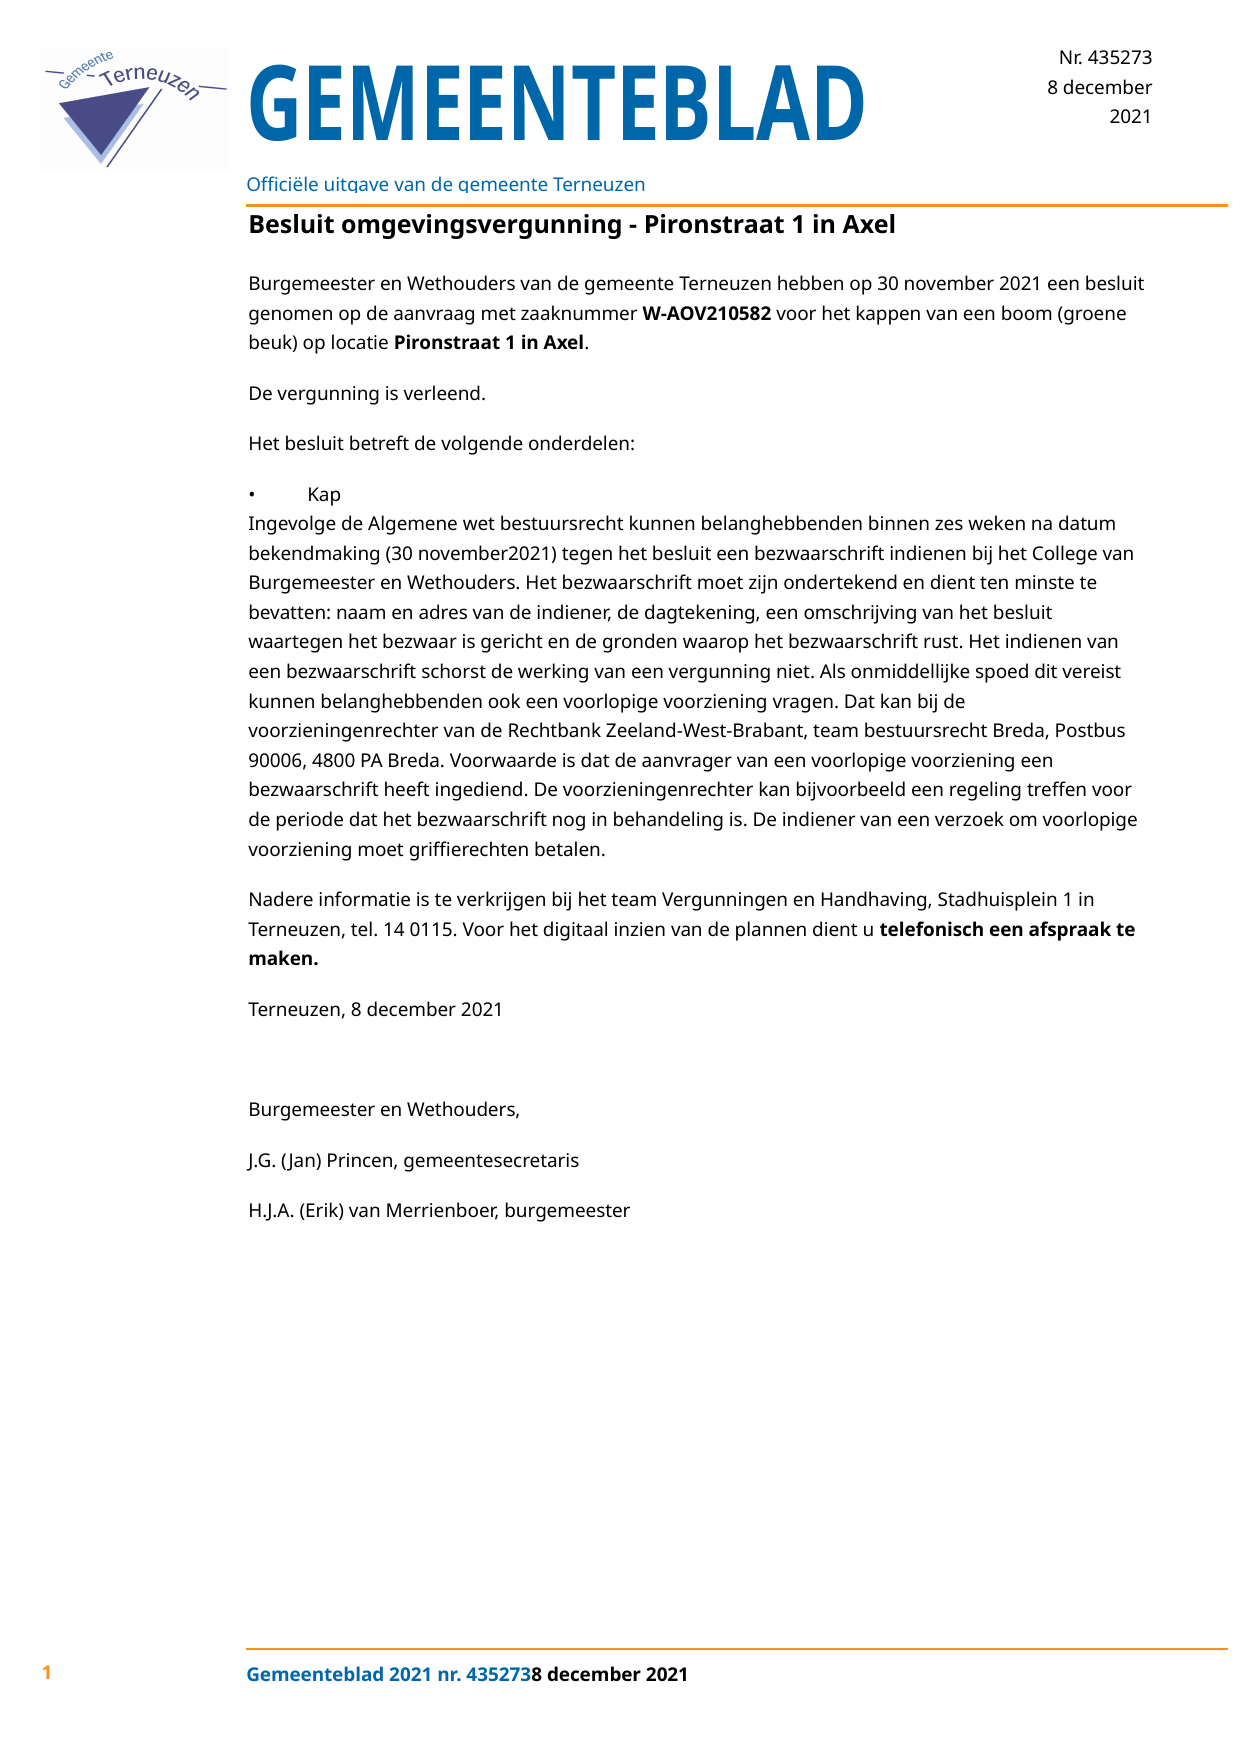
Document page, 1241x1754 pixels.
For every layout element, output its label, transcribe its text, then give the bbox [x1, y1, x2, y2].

text Burgemeester en Wethouders, [248, 1097, 1152, 1122]
text De vergunning is verleend. [248, 380, 1152, 406]
text Terneuzen, 8 december 2021 [248, 996, 1152, 1021]
text Ingevolge de Algemene wet bestuursrecht kunnen belanghebbenden binnen zes weken na datum bekendmaking (30 november2021) tegen het besluit een bezwaarschrift indienen bij het College van Burgemeester en Wethouders. Het bezwaarschrift moet zijn ondertekend en dient ten minste te bevatten: naam en adres van de indiener, de dagtekening, een omschrijving van het besluit waartegen het bezwaar is gericht en de gronden waarop het bezwaarschrift rust. Het indienen van een bezwaarschrift schorst de werking van een vergunning niet. Als onmiddellijke spoed dit vereist kunnen belanghebbenden ook een voorlopige voorziening vragen. Dat kan bij de voorzieningenrechter van de Rechtbank Zeeland-West-Brabant, team bestuursrecht Breda, Postbus 90006, 4800 PA Breda. Voorwaarde is dat de aanvrager van een voorlopige voorziening een bezwaarschrift heeft ingediend. De voorzieningenrechter kan bijvoorbeeld een regeling treffen voor de periode dat het bezwaarschrift nog in behandeling is. De indiener van een verzoek om voorlopige voorziening moet griffierechten betalen. [248, 510, 1152, 861]
text J.G. (Jan) Princen, gemeentesecretaris [248, 1147, 1152, 1173]
text H.J.A. (Erik) van Merrienboer, burgemeester [248, 1197, 1152, 1223]
text Nadere informatie is te verkrijgen bij het team Vergunningen en Handhaving, Stadhuisplein 1 in Terneuzen, tel. 14 0115. Voor het digitaal inzien van de plannen dient u telefonisch een afspraak te maken. [248, 886, 1152, 971]
text Burgemeester en Wethouders van de gemeente Terneuzen hebben op 30 november 2021 een besluit genomen op de aanvraag met zaaknummer W-AOV210582 voor het kappen van een boom (groene beuk) op locatie Pironstraat 1 in Axel. [248, 270, 1152, 355]
text Besluit omgevingsvergunning - Pironstraat 1 in Axel [248, 207, 1152, 241]
text Het besluit betreft de volgende onderdelen: [248, 430, 1152, 456]
picture [41, 47, 231, 172]
list Kap [248, 481, 1152, 506]
